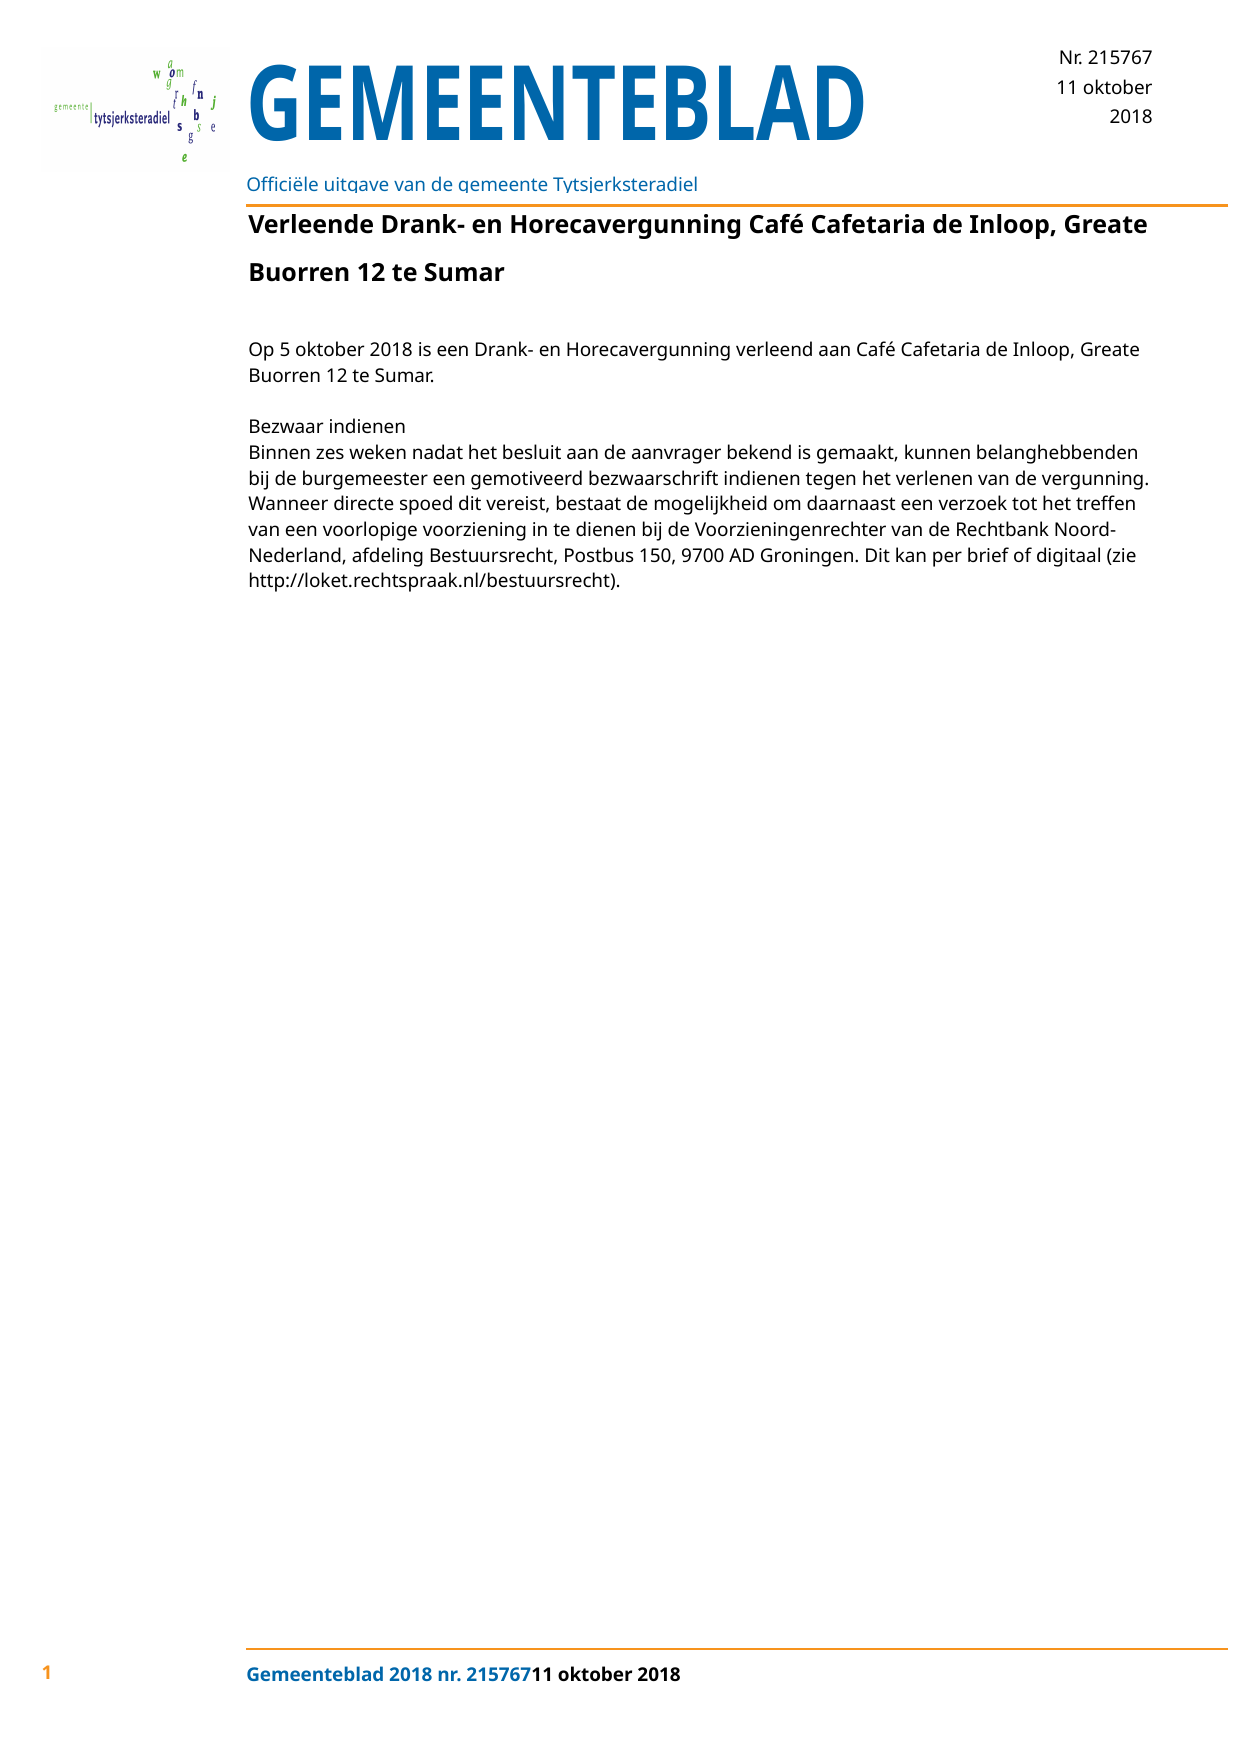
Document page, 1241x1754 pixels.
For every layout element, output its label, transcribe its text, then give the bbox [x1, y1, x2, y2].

picture [41, 47, 231, 172]
text Verleende Drank- en Horecavergunning Café Cafetaria de Inloop, Greate Buorren 12 te Sumar [248, 207, 1152, 288]
text Bezwaar indienen [248, 413, 1152, 439]
text Op 5 oktober 2018 is een Drank- en Horecavergunning verleend aan Café Cafetaria de Inloop, Greate Buorren 12 te Sumar. [248, 336, 1152, 388]
text Binnen zes weken nadat het besluit aan de aanvrager bekend is gemaakt, kunnen belanghebbenden bij de burgemeester een gemotiveerd bezwaarschrift indienen tegen het verlenen van de vergunning. Wanneer directe spoed dit vereist, bestaat de mogelijkheid om daarnaast een verzoek tot het treffen van een voorlopige voorziening in te dienen bij de Voorzieningenrechter van de Rechtbank Noord-Nederland, afdeling Bestuursrecht, Postbus 150, 9700 AD Groningen. Dit kan per brief of digitaal (zie http://loket.rechtspraak.nl/bestuursrecht). [248, 439, 1152, 593]
